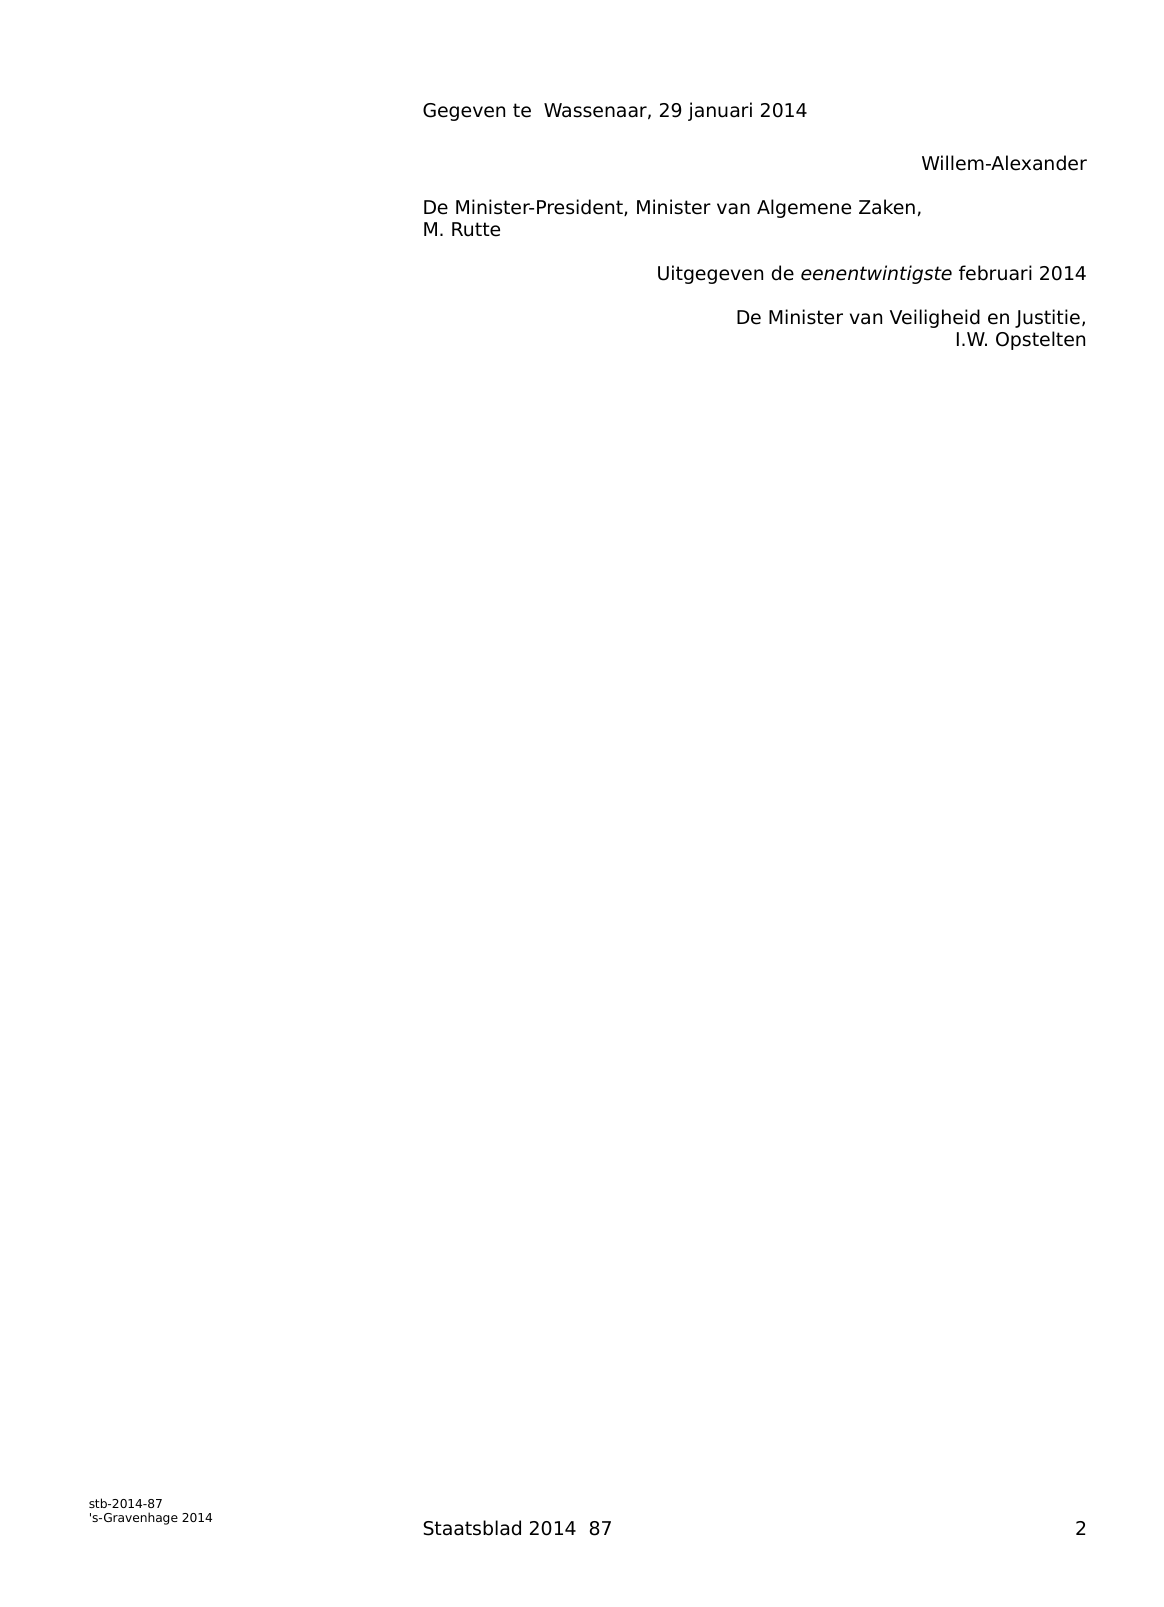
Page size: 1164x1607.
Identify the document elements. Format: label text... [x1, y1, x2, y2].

text stb-2014-87 [88, 1497, 323, 1511]
text 's-Gravenhage 2014 [88, 1511, 323, 1525]
text Willem-Alexander [422, 152, 1087, 174]
text Gegeven te Wassenaar, 29 januari 2014 [422, 100, 1087, 122]
text Uitgegeven de eenentwintigste februari 2014 [422, 263, 1087, 285]
text De Minister van Veiligheid en Justitie, I.W. Opstelten [422, 307, 1087, 351]
text De Minister-President, Minister van Algemene Zaken, M. Rutte [422, 197, 1087, 241]
